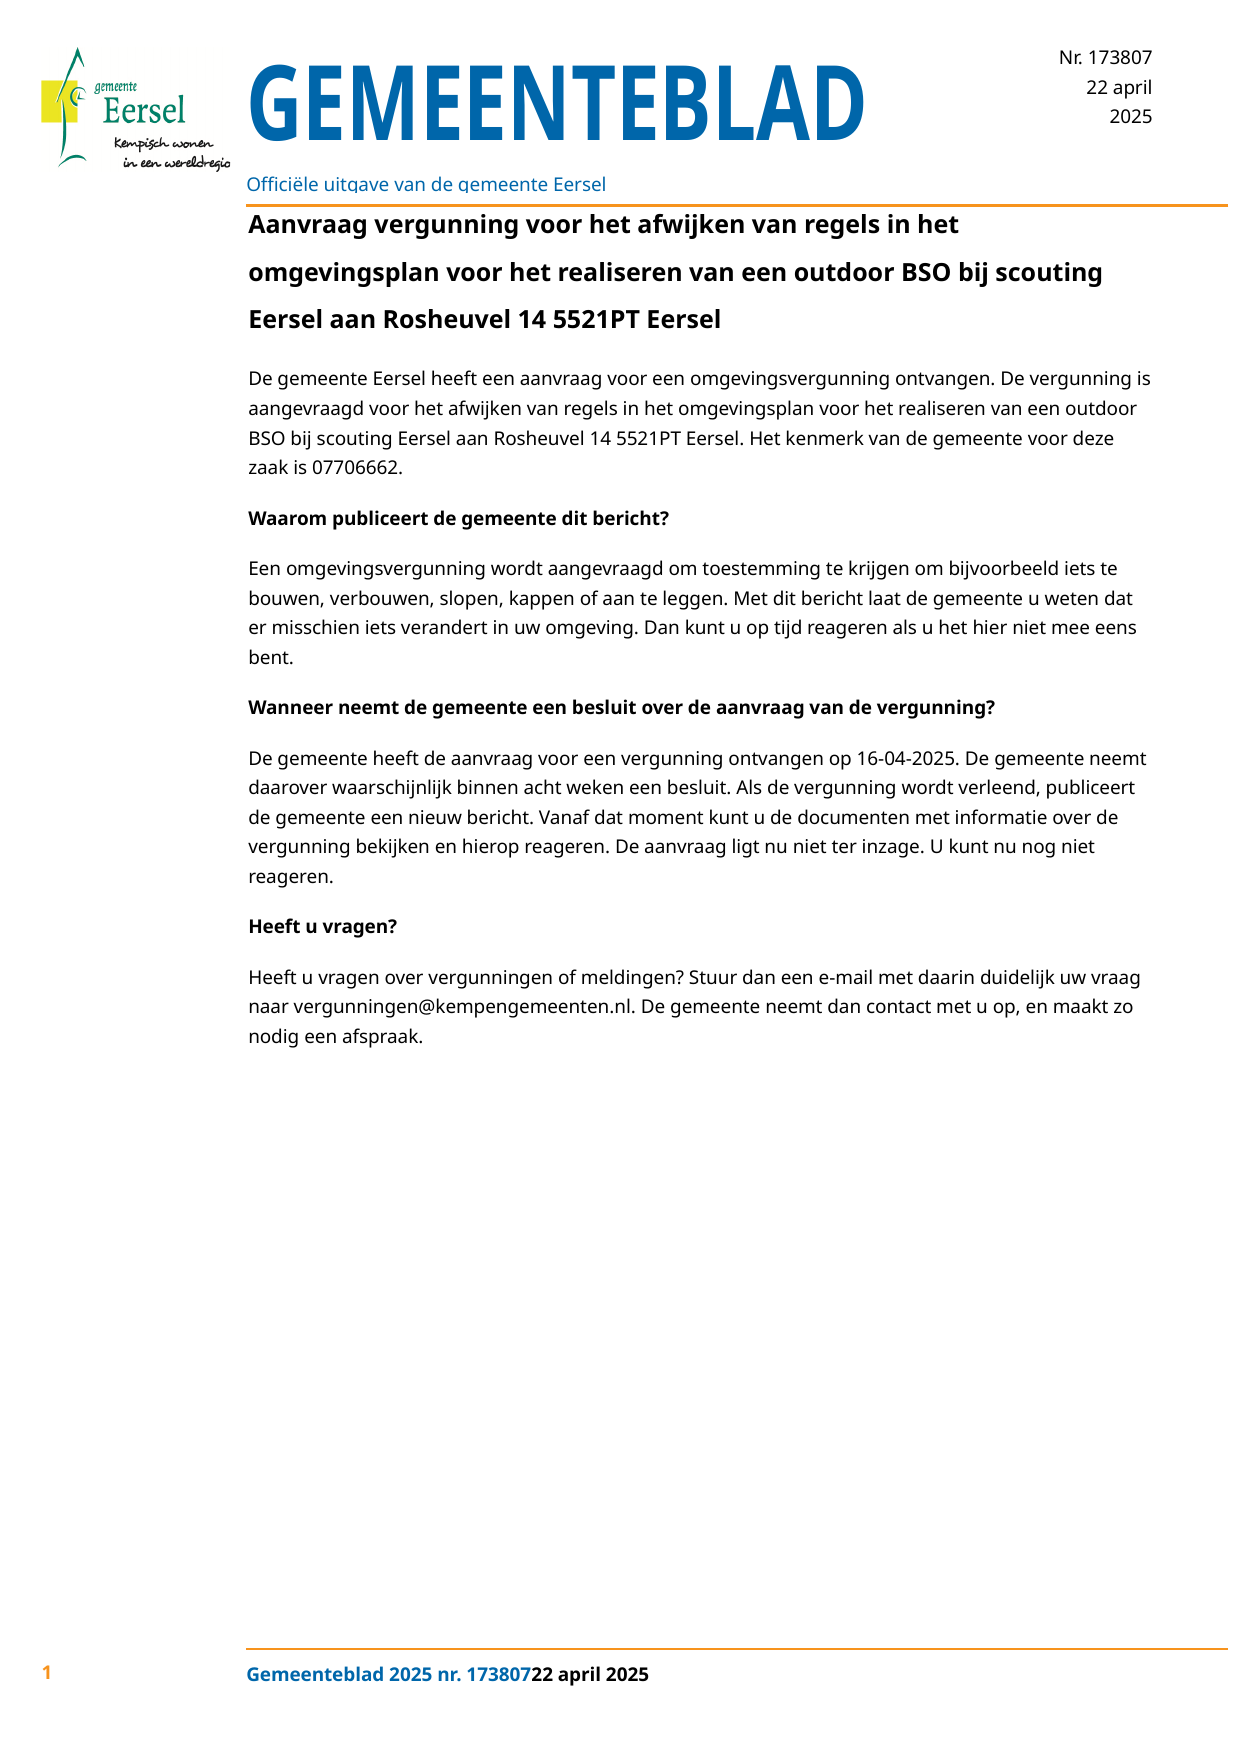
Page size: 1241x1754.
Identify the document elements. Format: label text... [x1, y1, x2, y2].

picture [41, 47, 231, 172]
text Wanneer neemt de gemeente een besluit over de aanvraag van de vergunning? [248, 694, 1152, 720]
text Een omgevingsvergunning wordt aangevraagd om toestemming te krijgen om bijvoorbeeld iets te bouwen, verbouwen, slopen, kappen of aan te leggen. Met dit bericht laat de gemeente u weten dat er misschien iets verandert in uw omgeving. Dan kunt u op tijd reageren als u het hier niet mee eens bent. [248, 555, 1152, 669]
text De gemeente heeft de aanvraag voor een vergunning ontvangen op 16-04-2025. De gemeente neemt daarover waarschijnlijk binnen acht weken een besluit. Als de vergunning wordt verleend, publiceert de gemeente een nieuw bericht. Vanaf dat moment kunt u de documenten met informatie over de vergunning bekijken en hierop reageren. De aanvraag ligt nu niet ter inzage. U kunt nu nog niet reageren. [248, 745, 1152, 889]
text De gemeente Eersel heeft een aanvraag voor een omgevingsvergunning ontvangen. De vergunning is aangevraagd voor het afwijken van regels in het omgevingsplan voor het realiseren van een outdoor BSO bij scouting Eersel aan Rosheuvel 14 5521PT Eersel. Het kenmerk van de gemeente voor deze zaak is 07706662. [248, 366, 1152, 480]
text Heeft u vragen? [248, 913, 1152, 939]
text Aanvraag vergunning voor het afwijken van regels in het omgevingsplan voor het realiseren van een outdoor BSO bij scouting Eersel aan Rosheuvel 14 5521PT Eersel [248, 207, 1152, 336]
text Waarom publiceert de gemeente dit bericht? [248, 505, 1152, 530]
text Heeft u vragen over vergunningen of meldingen? Stuur dan een e-mail met daarin duidelijk uw vraag naar vergunningen@kempengemeenten.nl. De gemeente neemt dan contact met u op, en maakt zo nodig een afspraak. [248, 964, 1152, 1049]
